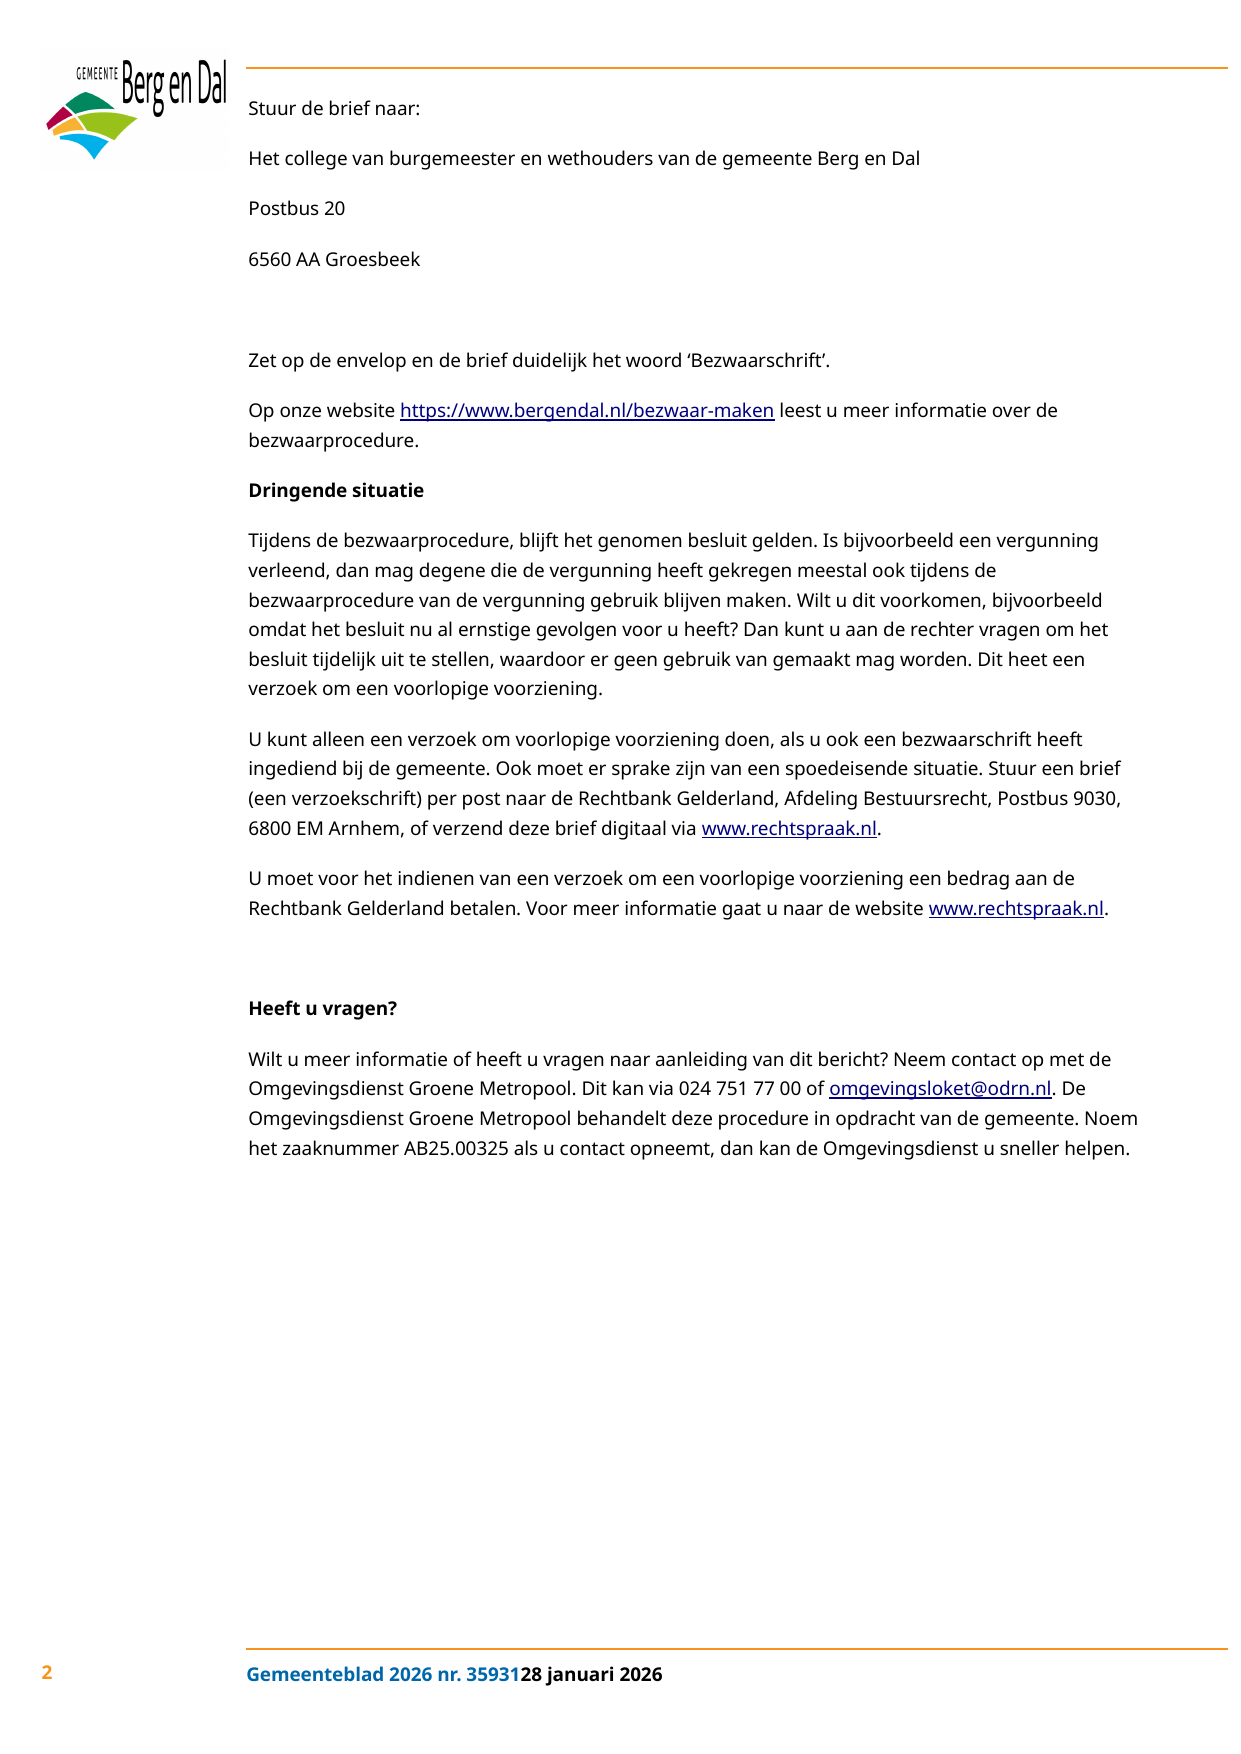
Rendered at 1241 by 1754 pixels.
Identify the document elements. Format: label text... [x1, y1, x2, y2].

text Tijdens de bezwaarprocedure, blijft het genomen besluit gelden. Is bijvoorbeeld een vergunning verleend, dan mag degene die de vergunning heeft gekregen meestal ook tijdens de bezwaarprocedure van de vergunning gebruik blijven maken. Wilt u dit voorkomen, bijvoorbeeld omdat het besluit nu al ernstige gevolgen voor u heeft? Dan kunt u aan de rechter vragen om het besluit tijdelijk uit te stellen, waardoor er geen gebruik van gemaakt mag worden. Dit heet een verzoek om een voorlopige voorziening. [248, 528, 1152, 701]
text Wilt u meer informatie of heeft u vragen naar aanleiding van dit bericht? Neem contact op met de Omgevingsdienst Groene Metropool. Dit kan via 024 751 77 00 of omgevingsloket@odrn.nl. De Omgevingsdienst Groene Metropool behandelt deze procedure in opdracht van de gemeente. Noem het zaaknummer AB25.00325 als u contact opneemt, dan kan de Omgevingsdienst u sneller helpen. [248, 1046, 1152, 1161]
text Dringende situatie [248, 477, 1152, 503]
picture [41, 47, 231, 172]
text 6560 AA Groesbeek [248, 246, 1152, 272]
text Zet op de envelop en de brief duidelijk het woord ‘Bezwaarschrift’. [248, 347, 1152, 373]
text Het college van burgemeester en wethouders van de gemeente Berg en Dal [248, 145, 1152, 171]
text Heeft u vragen? [248, 996, 1152, 1021]
text Stuur de brief naar: [248, 95, 1152, 121]
text Op onze website https://www.bergendal.nl/bezwaar-maken leest u meer informatie over de bezwaarprocedure. [248, 397, 1152, 453]
text U kunt alleen een verzoek om voorlopige voorziening doen, als u ook een bezwaarschrift heeft ingediend bij de gemeente. Ook moet er sprake zijn van een spoedeisende situatie. Stuur een brief (een verzoekschrift) per post naar de Rechtbank Gelderland, Afdeling Bestuursrecht, Postbus 9030, 6800 EM Arnhem, of verzend deze brief digitaal via www.rechtspraak.nl. [248, 726, 1152, 841]
text U moet voor het indienen van een verzoek om een voorlopige voorziening een bedrag aan de Rechtbank Gelderland betalen. Voor meer informatie gaat u naar de website www.rechtspraak.nl. [248, 865, 1152, 921]
text Postbus 20 [248, 196, 1152, 221]
